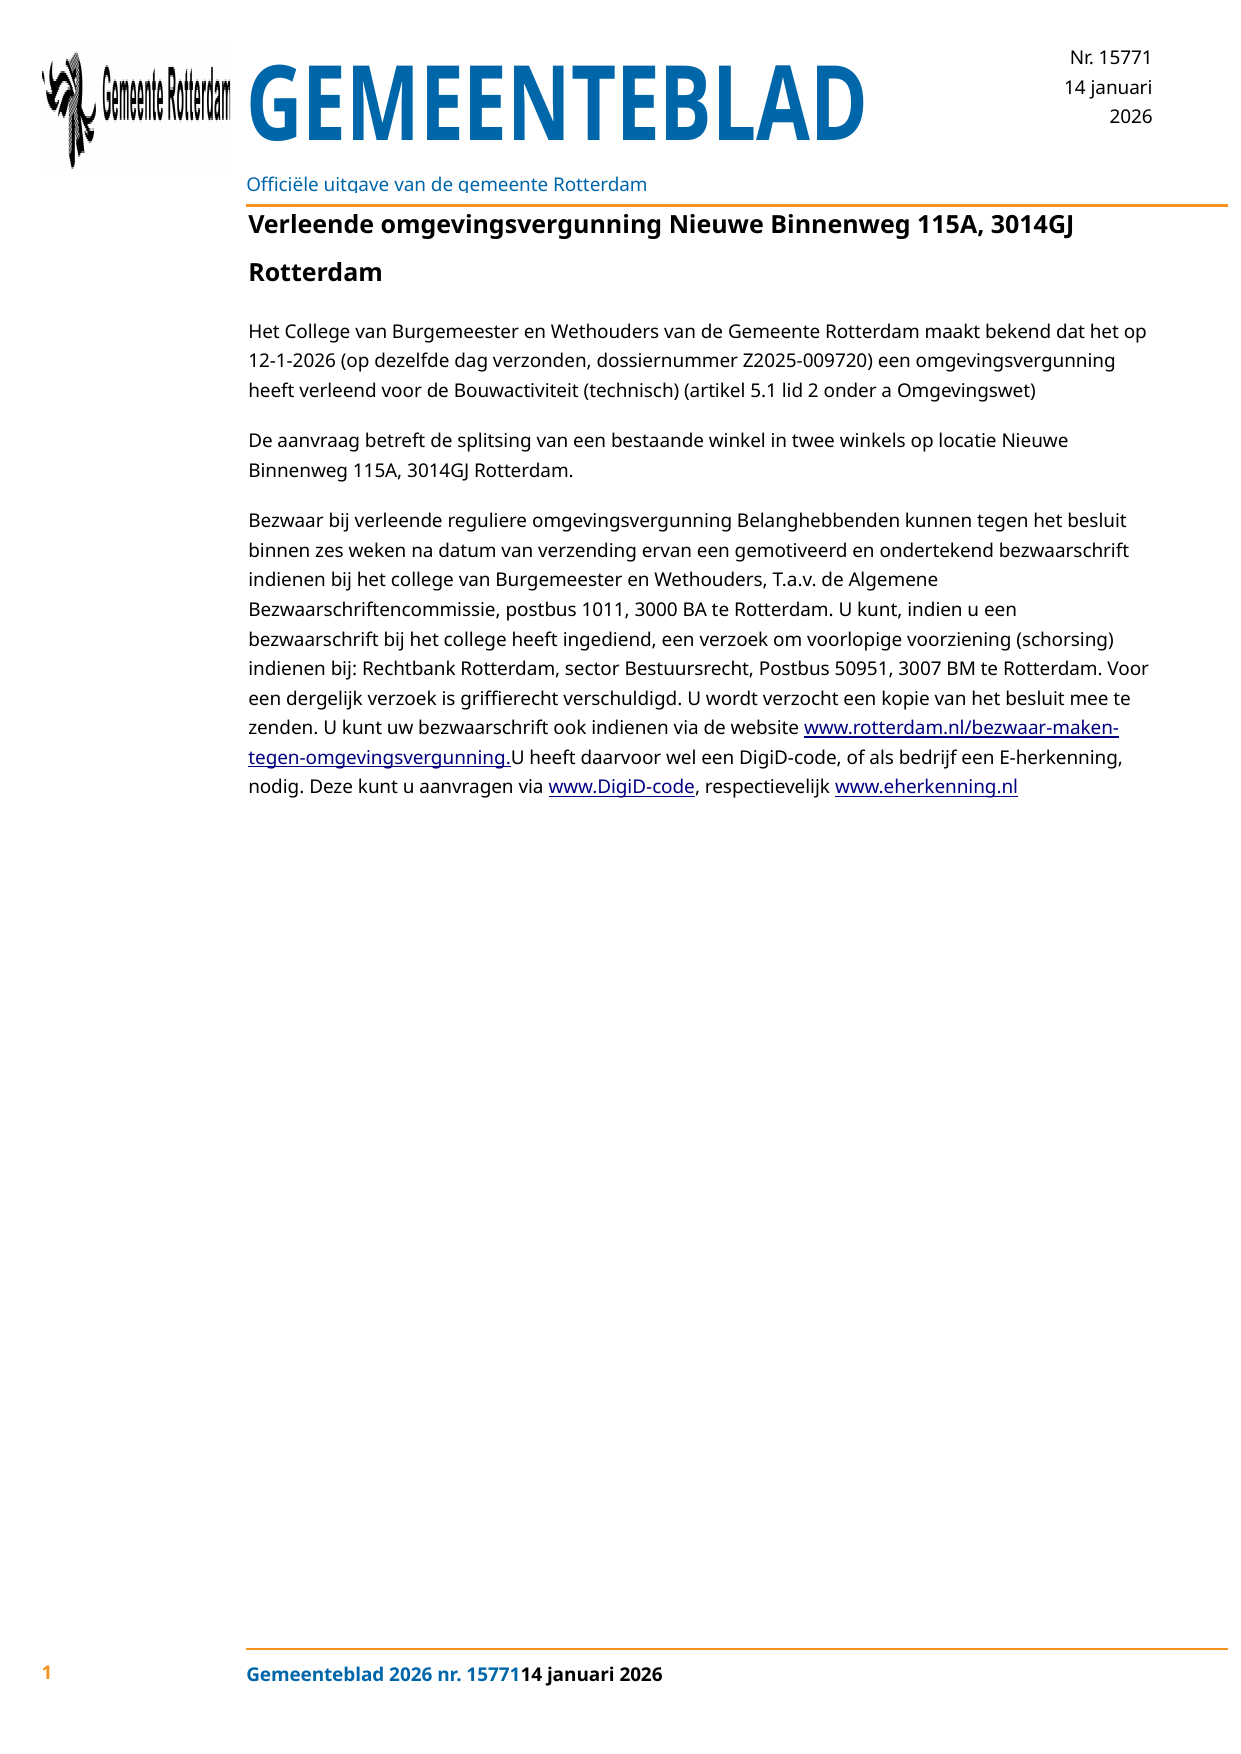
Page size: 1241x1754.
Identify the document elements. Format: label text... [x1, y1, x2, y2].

text Het College van Burgemeester en Wethouders van de Gemeente Rotterdam maakt bekend dat het op 12-1-2026 (op dezelfde dag verzonden, dossiernummer Z2025-009720) een omgevingsvergunning heeft verleend voor de Bouwactiviteit (technisch) (artikel 5.1 lid 2 onder a Omgevingswet) [248, 318, 1152, 403]
text Verleende omgevingsvergunning Nieuwe Binnenweg 115A, 3014GJ Rotterdam [248, 207, 1152, 288]
text Bezwaar bij verleende reguliere omgevingsvergunning Belanghebbenden kunnen tegen het besluit binnen zes weken na datum van verzending ervan een gemotiveerd en ondertekend bezwaarschrift indienen bij het college van Burgemeester en Wethouders, T.a.v. de Algemene Bezwaarschriftencommissie, postbus 1011, 3000 BA te Rotterdam. U kunt, indien u een bezwaarschrift bij het college heeft ingediend, een verzoek om voorlopige voorziening (schorsing) indienen bij: Rechtbank Rotterdam, sector Bestuursrecht, Postbus 50951, 3007 BM te Rotterdam. Voor een dergelijk verzoek is griffierecht verschuldigd. U wordt verzocht een kopie van het besluit mee te zenden. U kunt uw bezwaarschrift ook indienen via de website www.rotterdam.nl/bezwaar-maken-tegen-omgevingsvergunning.U heeft daarvoor wel een DigiD-code, of als bedrijf een E-herkenning, nodig. Deze kunt u aanvragen via www.DigiD-code, respectievelijk www.eherkenning.nl [248, 507, 1152, 799]
picture [41, 47, 231, 172]
text De aanvraag betreft de splitsing van een bestaande winkel in twee winkels op locatie Nieuwe Binnenweg 115A, 3014GJ Rotterdam. [248, 427, 1152, 483]
